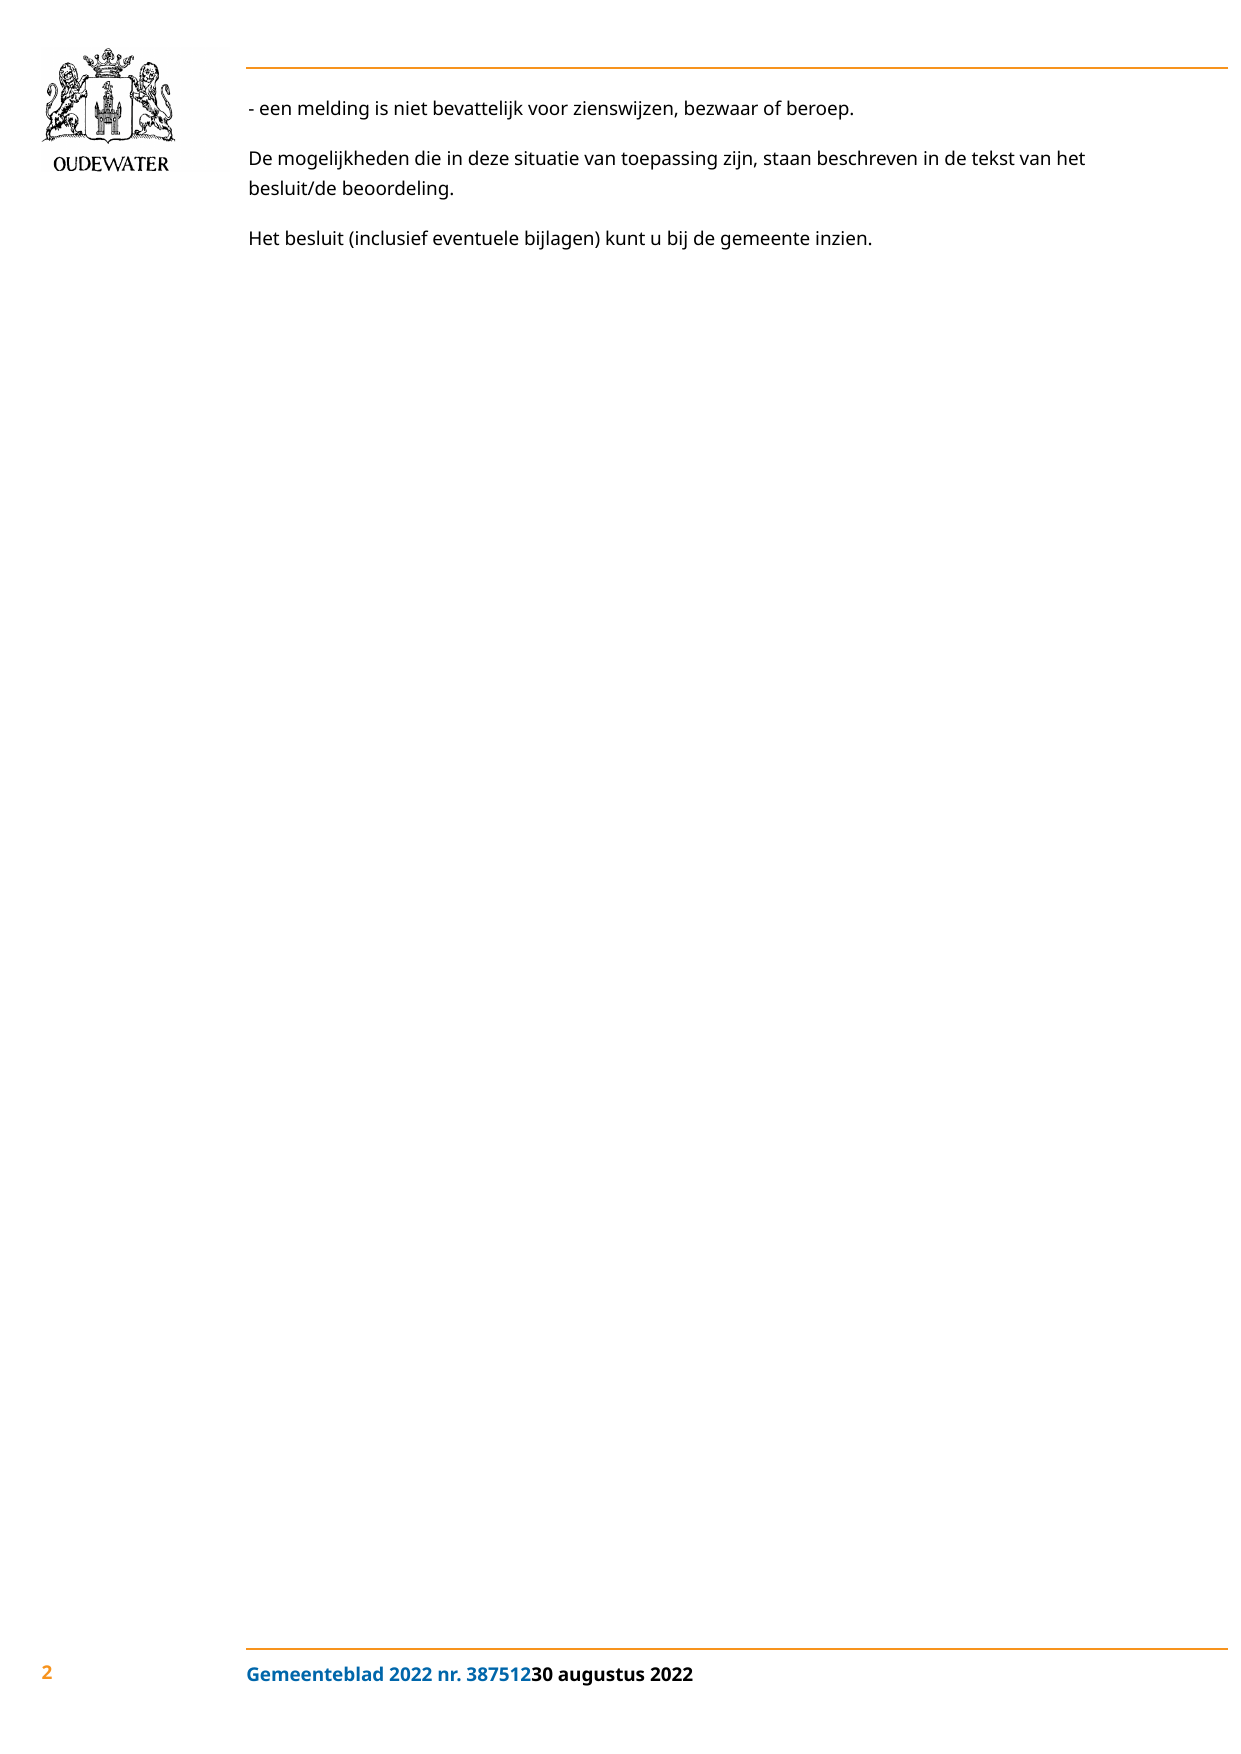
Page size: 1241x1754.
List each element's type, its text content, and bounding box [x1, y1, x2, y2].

picture [41, 47, 231, 172]
text Het besluit (inclusief eventuele bijlagen) kunt u bij de gemeente inzien. [248, 225, 1152, 251]
text - een melding is niet bevattelijk voor zienswijzen, bezwaar of beroep. [248, 95, 1152, 121]
text De mogelijkheden die in deze situatie van toepassing zijn, staan beschreven in de tekst van het besluit/de beoordeling. [248, 145, 1152, 201]
